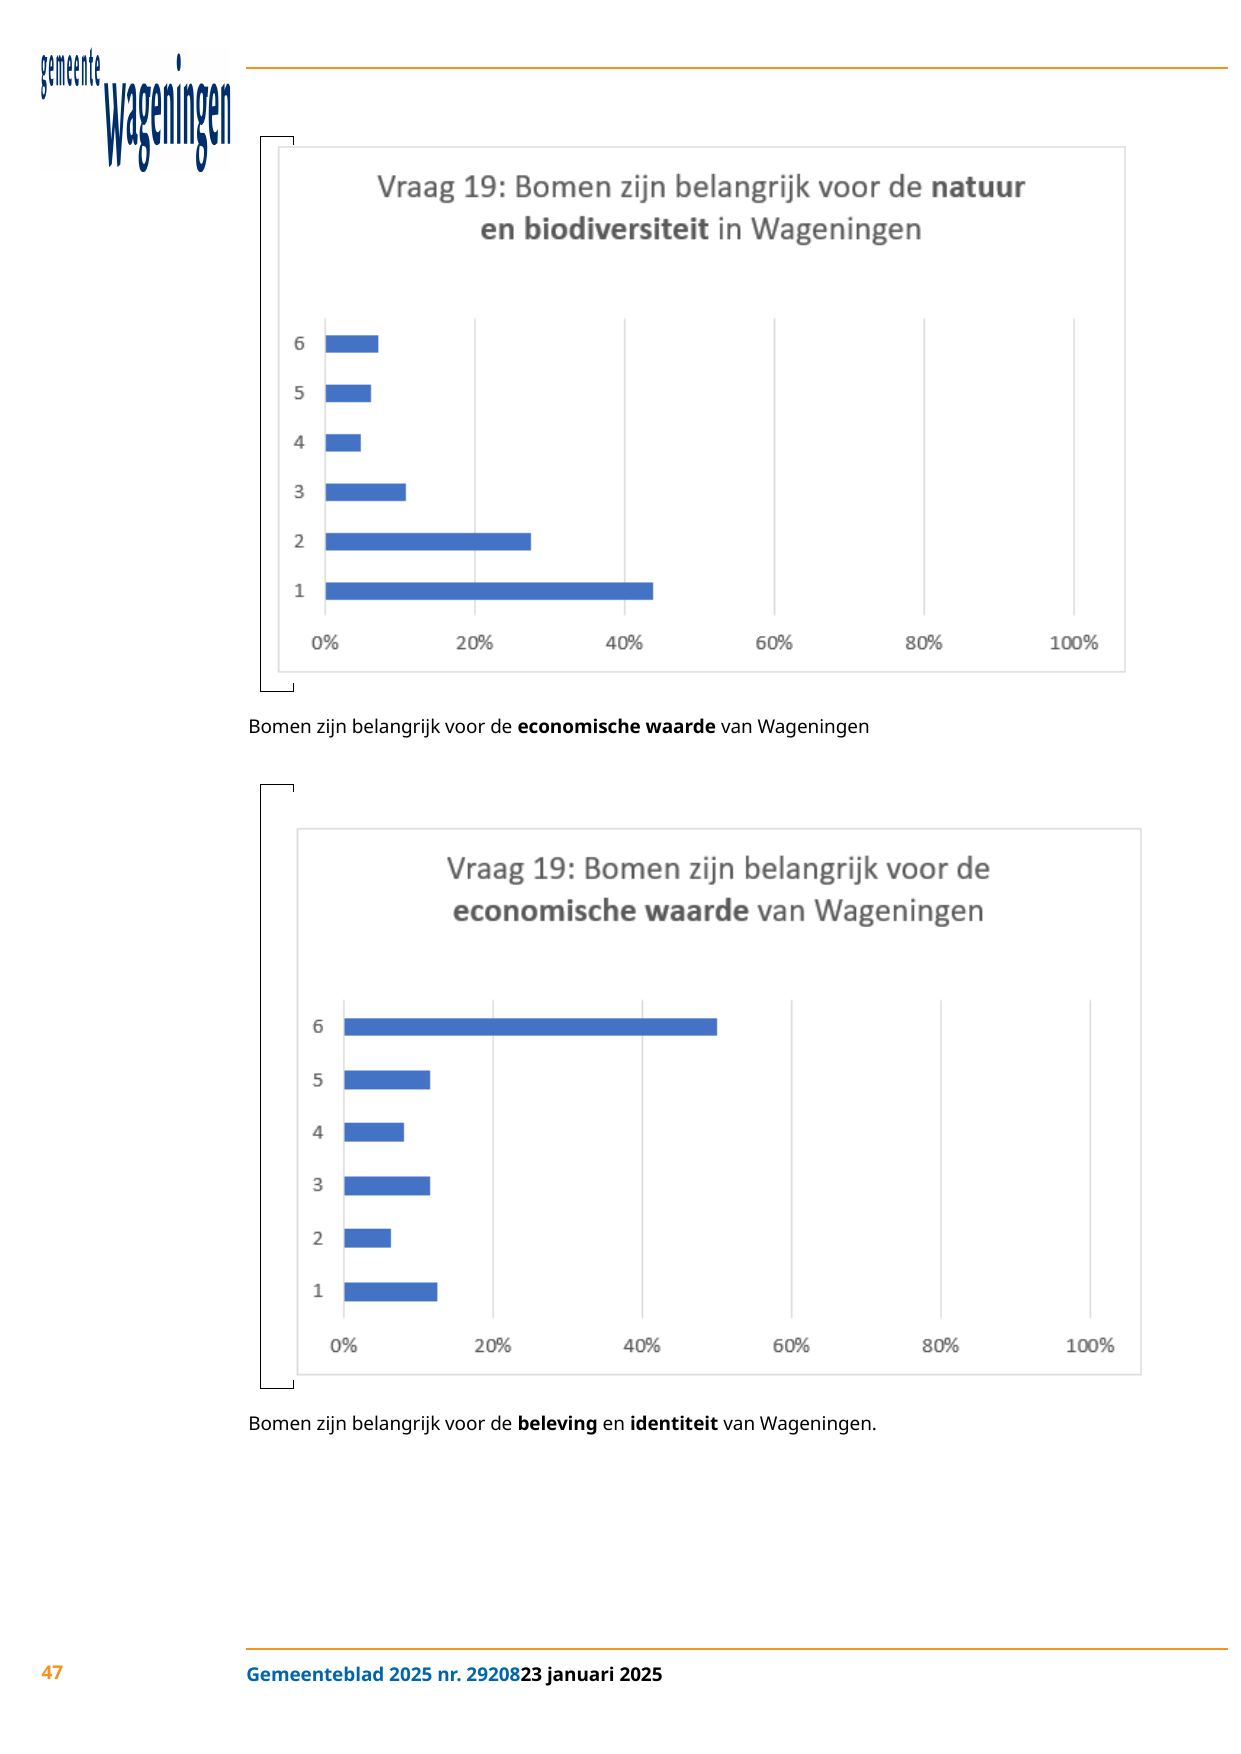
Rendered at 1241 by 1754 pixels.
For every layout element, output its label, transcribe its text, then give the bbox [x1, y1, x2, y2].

picture [268, 145, 1155, 683]
text Bomen zijn belangrijk voor de beleving en identiteit van Wageningen. [248, 1410, 1152, 1435]
picture [41, 47, 231, 172]
picture [268, 792, 1155, 1380]
text Bomen zijn belangrijk voor de economische waarde van Wageningen [248, 713, 1152, 739]
